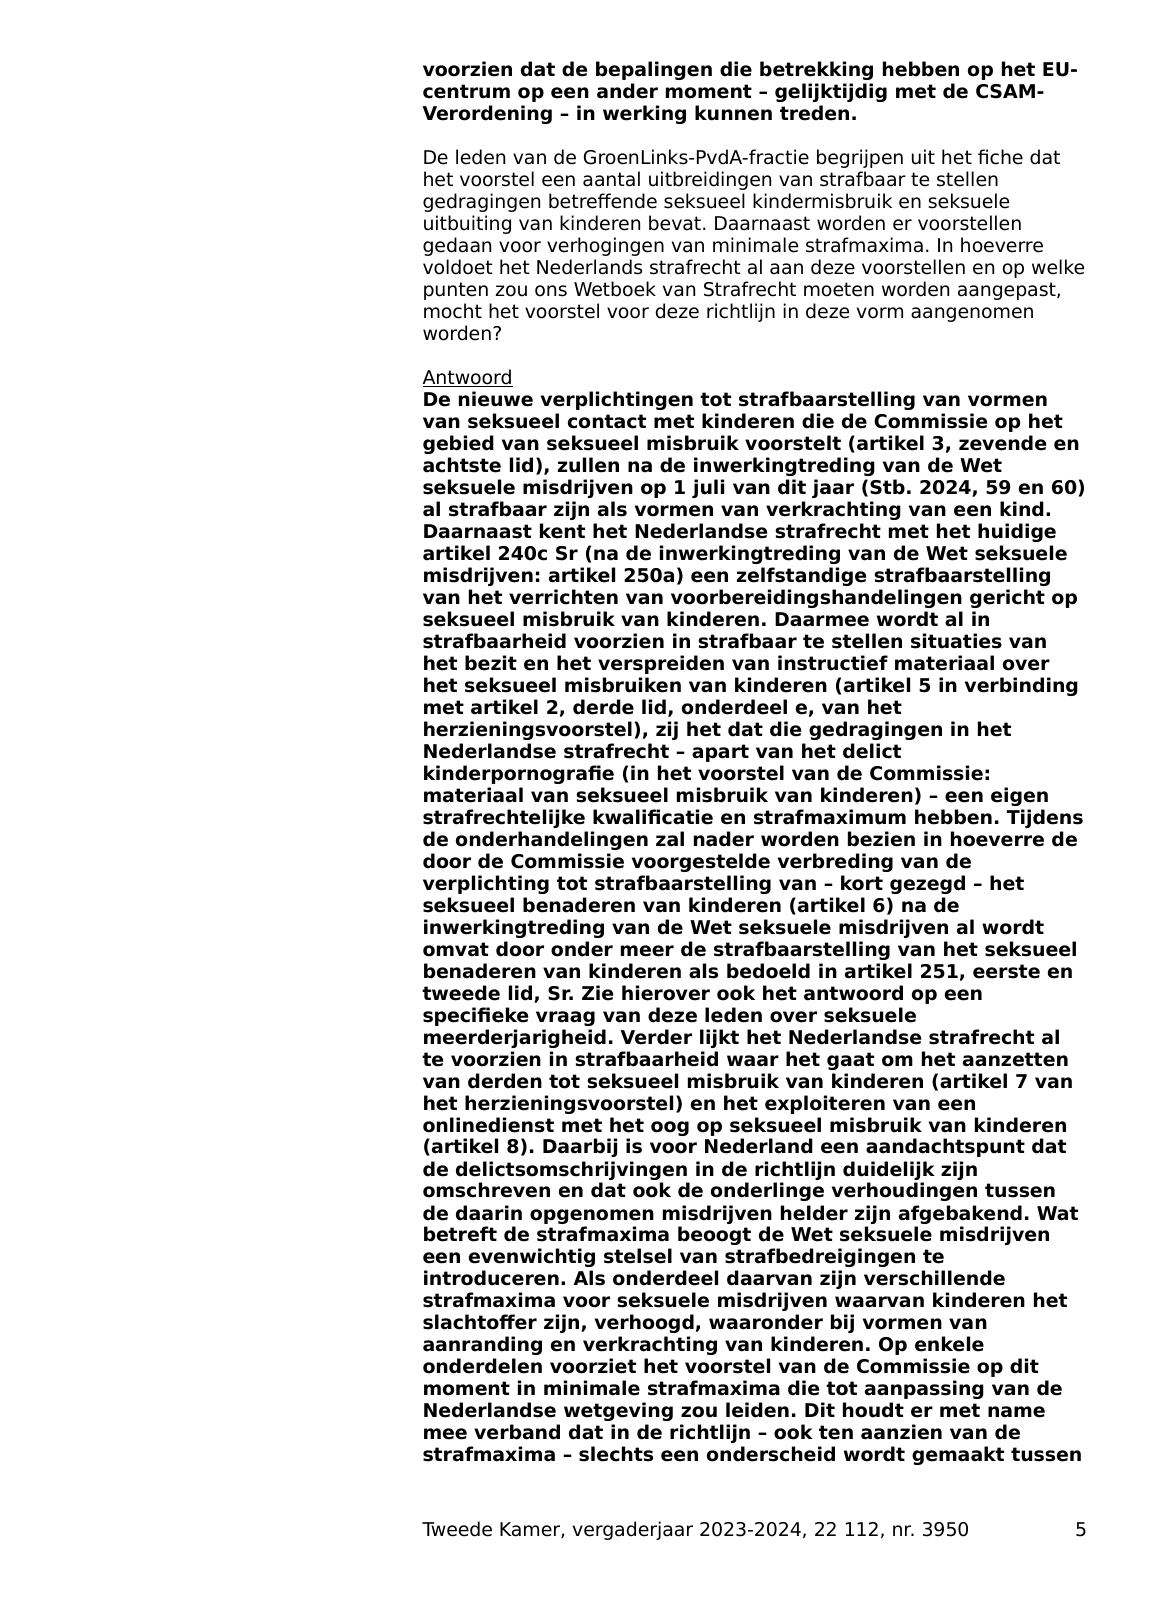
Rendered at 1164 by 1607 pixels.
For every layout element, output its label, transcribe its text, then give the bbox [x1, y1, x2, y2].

text De leden van de GroenLinks-PvdA-fractie begrijpen uit het fiche dat het voorstel een aantal uitbreidingen van strafbaar te stellen gedragingen betreffende seksueel kindermisbruik en seksuele uitbuiting van kinderen bevat. Daarnaast worden er voorstellen gedaan voor verhogingen van minimale strafmaxima. In hoeverre voldoet het Nederlands strafrecht al aan deze voorstellen en op welke punten zou ons Wetboek van Strafrecht moeten worden aangepast, mocht het voorstel voor deze richtlijn in deze vorm aangenomen worden? [422, 147, 1087, 345]
text voorzien dat de bepalingen die betrekking hebben op het EU-centrum op een ander moment – gelijktijdig met de CSAM-Verordening – in werking kunnen treden. [422, 59, 1087, 125]
text Antwoord [422, 367, 1087, 389]
text De nieuwe verplichtingen tot strafbaarstelling van vormen van seksueel contact met kinderen die de Commissie op het gebied van seksueel misbruik voorstelt (artikel 3, zevende en achtste lid), zullen na de inwerkingtreding van de Wet seksuele misdrijven op 1 juli van dit jaar (Stb. 2024, 59 en 60) al strafbaar zijn als vormen van verkrachting van een kind. Daarnaast kent het Nederlandse strafrecht met het huidige artikel 240c Sr (na de inwerkingtreding van de Wet seksuele misdrijven: artikel 250a) een zelfstandige strafbaarstelling van het verrichten van voorbereidingshandelingen gericht op seksueel misbruik van kinderen. Daarmee wordt al in strafbaarheid voorzien in strafbaar te stellen situaties van het bezit en het verspreiden van instructief materiaal over het seksueel misbruiken van kinderen (artikel 5 in verbinding met artikel 2, derde lid, onderdeel e, van het herzieningsvoorstel), zij het dat die gedragingen in het Nederlandse strafrecht – apart van het delict kinderpornografie (in het voorstel van de Commissie: materiaal van seksueel misbruik van kinderen) – een eigen strafrechtelijke kwalificatie en strafmaximum hebben. Tijdens de onderhandelingen zal nader worden bezien in hoeverre de door de Commissie voorgestelde verbreding van de verplichting tot strafbaarstelling van – kort gezegd – het seksueel benaderen van kinderen (artikel 6) na de inwerkingtreding van de Wet seksuele misdrijven al wordt omvat door onder meer de strafbaarstelling van het seksueel benaderen van kinderen als bedoeld in artikel 251, eerste en tweede lid, Sr. Zie hierover ook het antwoord op een specifieke vraag van deze leden over seksuele meerderjarigheid. Verder lijkt het Nederlandse strafrecht al te voorzien in strafbaarheid waar het gaat om het aanzetten van derden tot seksueel misbruik van kinderen (artikel 7 van het herzieningsvoorstel) en het exploiteren van een onlinedienst met het oog op seksueel misbruik van kinderen (artikel 8). Daarbij is voor Nederland een aandachtspunt dat de delictsomschrijvingen in de richtlijn duidelijk zijn omschreven en dat ook de onderlinge verhoudingen tussen de daarin opgenomen misdrijven helder zijn afgebakend. Wat betreft de strafmaxima beoogt de Wet seksuele misdrijven een evenwichtig stelsel van strafbedreigingen te introduceren. Als onderdeel daarvan zijn verschillende strafmaxima voor seksuele misdrijven waarvan kinderen het slachtoffer zijn, verhoogd, waaronder bij vormen van aanranding en verkrachting van kinderen. Op enkele onderdelen voorziet het voorstel van de Commissie op dit moment in minimale strafmaxima die tot aanpassing van de Nederlandse wetgeving zou leiden. Dit houdt er met name mee verband dat in de richtlijn – ook ten aanzien van de strafmaxima – slechts een onderscheid wordt gemaakt tussen [422, 389, 1087, 1466]
